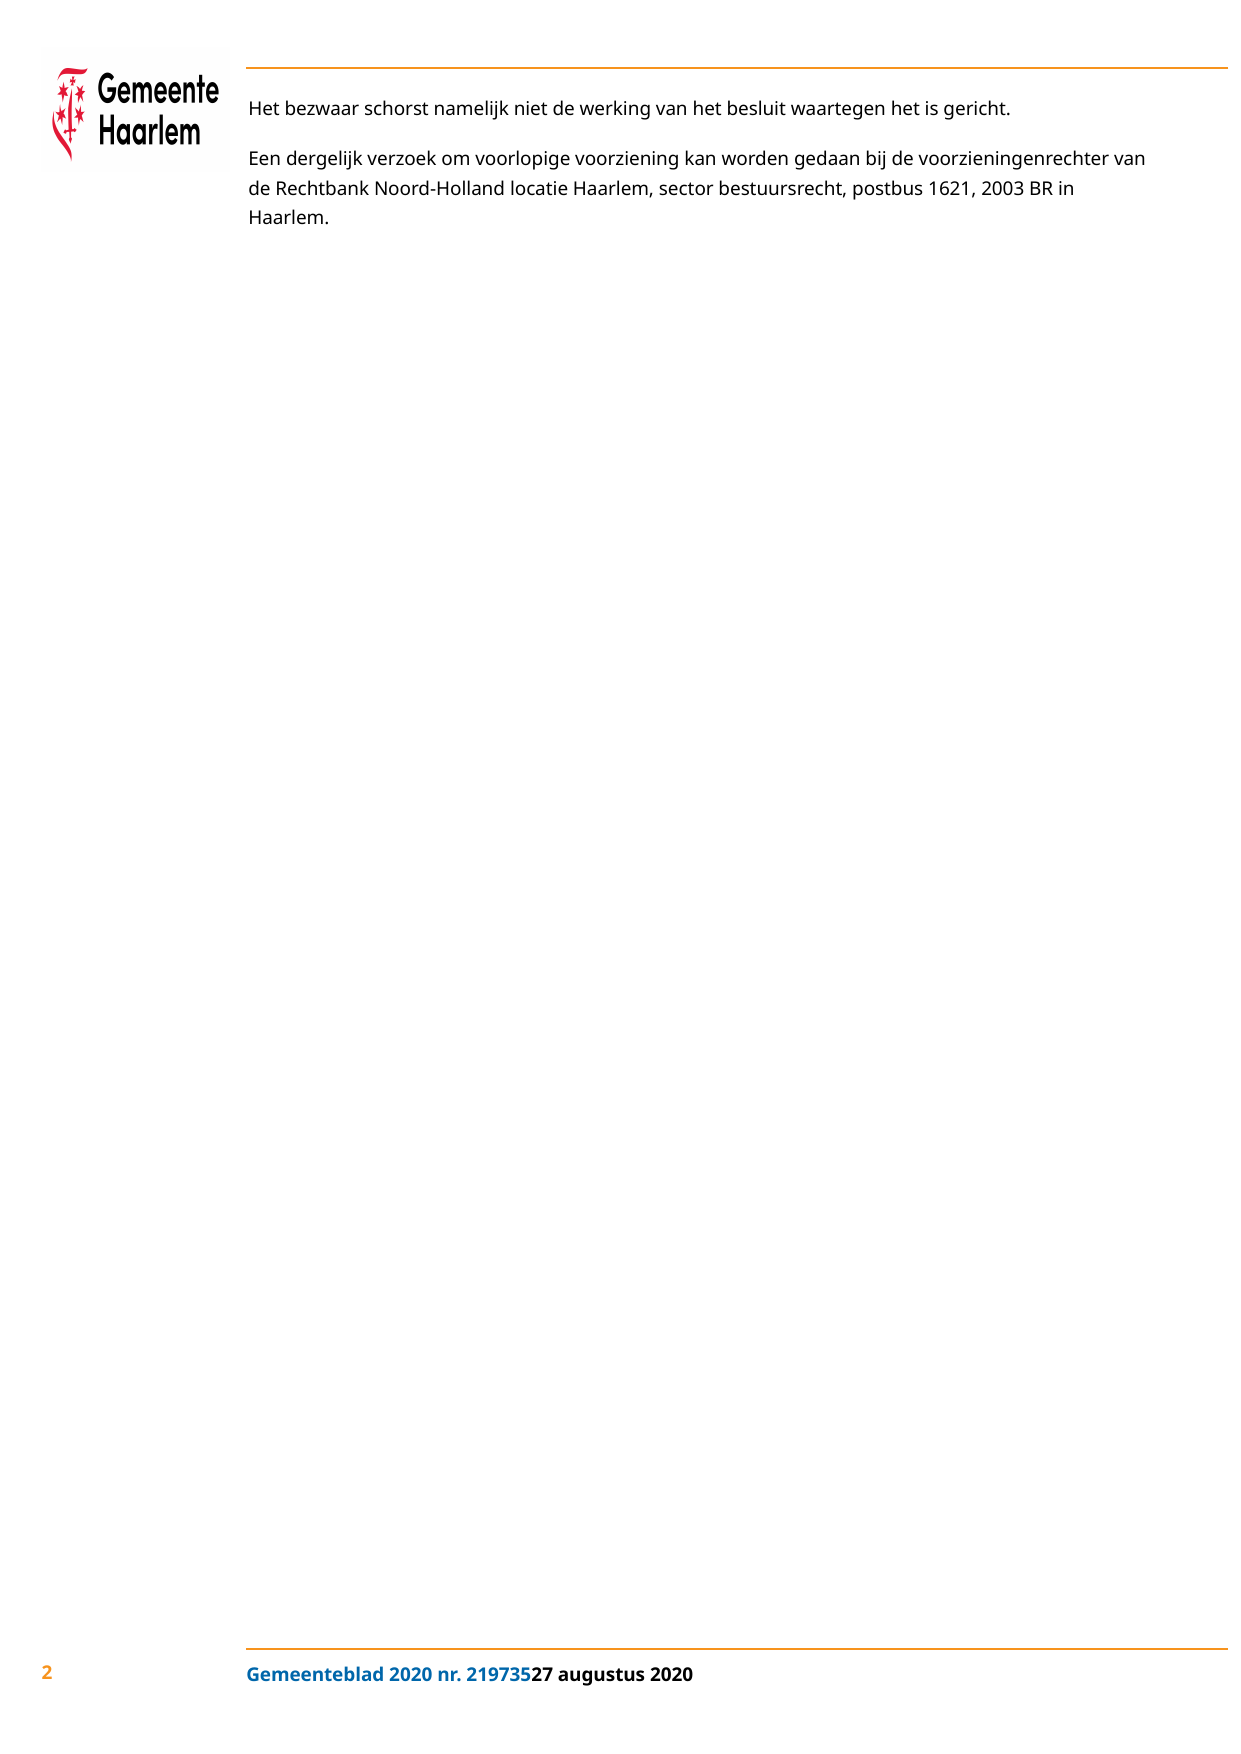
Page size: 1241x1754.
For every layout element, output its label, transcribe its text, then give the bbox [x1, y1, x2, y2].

picture [41, 47, 231, 172]
text Een dergelijk verzoek om voorlopige voorziening kan worden gedaan bij de voorzieningenrechter van de Rechtbank Noord-Holland locatie Haarlem, sector bestuursrecht, postbus 1621, 2003 BR in Haarlem. [248, 145, 1152, 230]
text Het bezwaar schorst namelijk niet de werking van het besluit waartegen het is gericht. [248, 95, 1152, 121]
